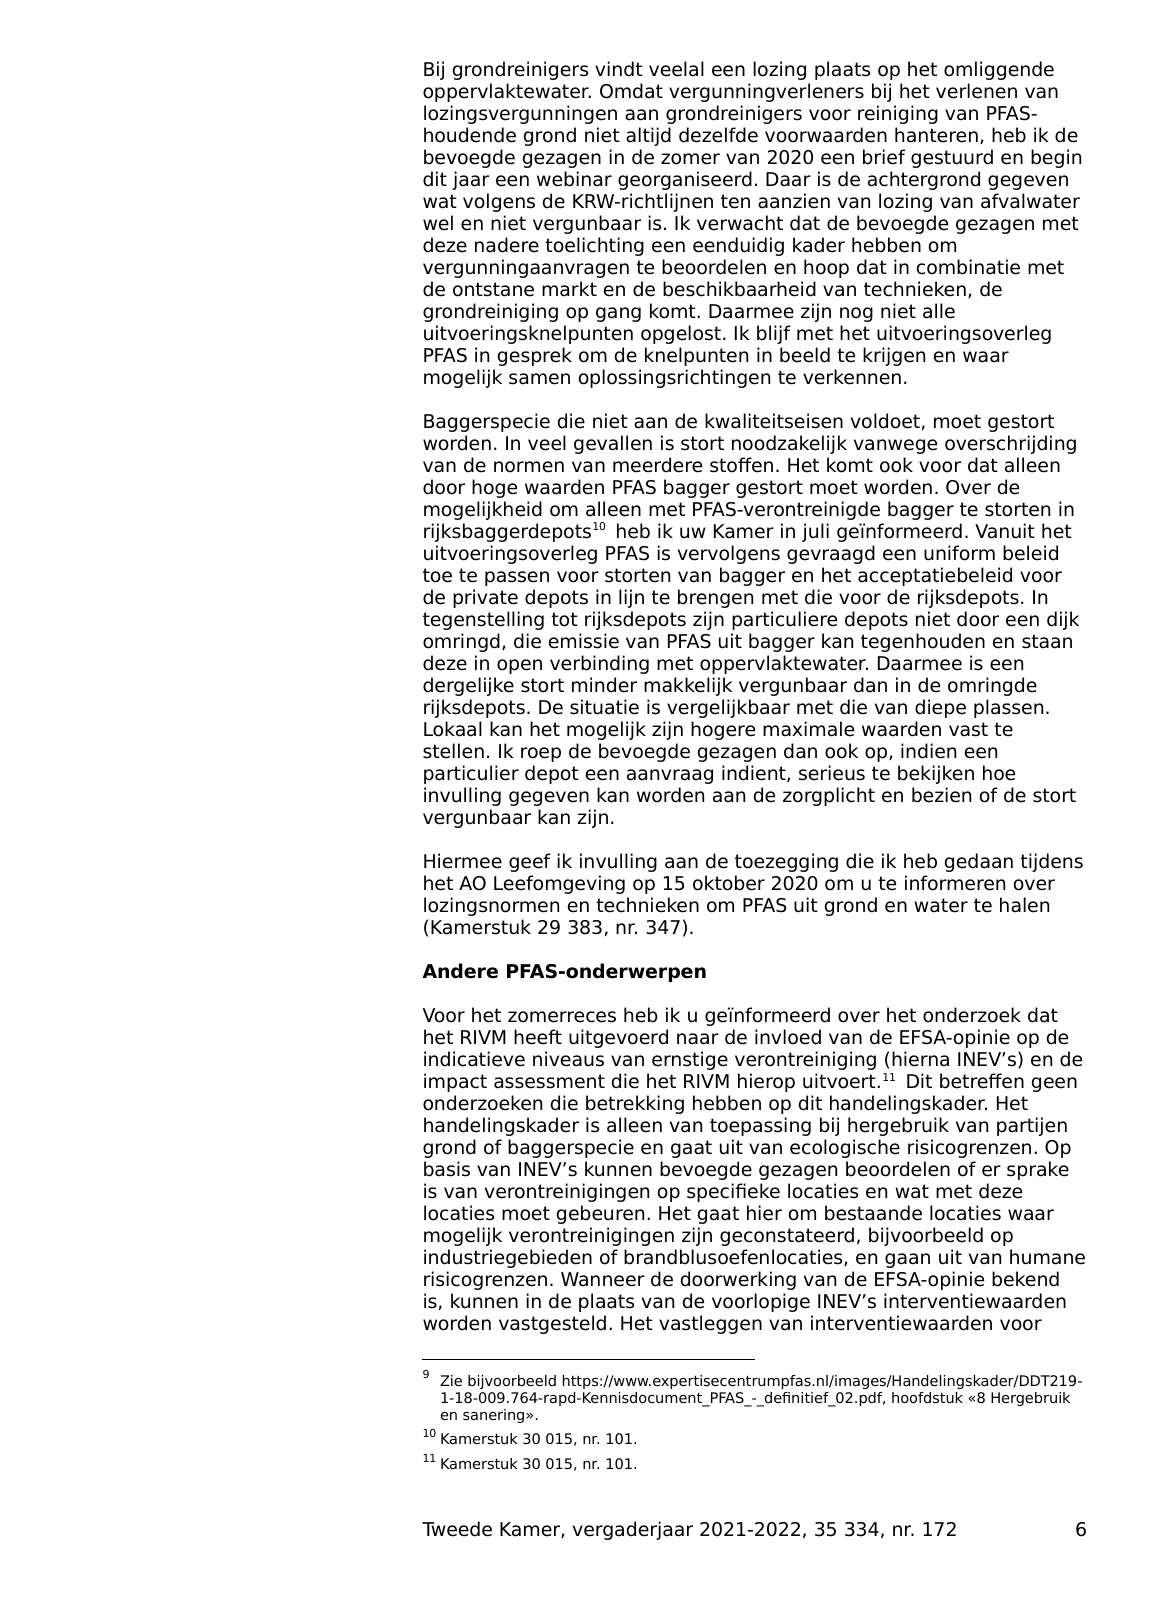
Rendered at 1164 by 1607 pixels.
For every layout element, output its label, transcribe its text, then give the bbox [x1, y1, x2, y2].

text Bij grondreinigers vindt veelal een lozing plaats op het omliggende oppervlaktewater. Omdat vergunningverleners bij het verlenen van lozingsvergunningen aan grondreinigers voor reiniging van PFAS-houdende grond niet altijd dezelfde voorwaarden hanteren, heb ik de bevoegde gezagen in de zomer van 2020 een brief gestuurd en begin dit jaar een webinar georganiseerd. Daar is de achtergrond gegeven wat volgens de KRW-richtlijnen ten aanzien van lozing van afvalwater wel en niet vergunbaar is. Ik verwacht dat de bevoegde gezagen met deze nadere toelichting een eenduidig kader hebben om vergunningaanvragen te beoordelen en hoop dat in combinatie met de ontstane markt en de beschikbaarheid van technieken, de grondreiniging op gang komt. Daarmee zijn nog niet alle uitvoeringsknelpunten opgelost. Ik blijf met het uitvoeringsoverleg PFAS in gesprek om de knelpunten in beeld te krijgen en waar mogelijk samen oplossingsrichtingen te verkennen. [422, 59, 1087, 389]
text Zie bijvoorbeeld https://www.expertisecentrumpfas.nl/images/Handelingskader/DDT219-1-18-009.764-rapd-Kennisdocument_PFAS_-_definitief_02.pdf, hoofdstuk «8 Hergebruik en sanering». [422, 1368, 1087, 1424]
text Voor het zomerreces heb ik u geïnformeerd over het onderzoek dat het RIVM heeft uitgevoerd naar de invloed van de EFSA-opinie op de indicatieve niveaus van ernstige verontreiniging (hierna INEV’s) en de impact assessment die het RIVM hierop uitvoert. Dit betreffen geen onderzoeken die betrekking hebben op dit handelingskader. Het handelingskader is alleen van toepassing bij hergebruik van partijen grond of baggerspecie en gaat uit van ecologische risicogrenzen. Op basis van INEV’s kunnen bevoegde gezagen beoordelen of er sprake is van verontreinigingen op specifieke locaties en wat met deze locaties moet gebeuren. Het gaat hier om bestaande locaties waar mogelijk verontreinigingen zijn geconstateerd, bijvoorbeeld op industriegebieden of brandblusoefenlocaties, en gaan uit van humane risicogrenzen. Wanneer de doorwerking van de EFSA-opinie bekend is, kunnen in de plaats van de voorlopige INEV’s interventiewaarden worden vastgesteld. Het vastleggen van interventiewaarden voor [422, 1005, 1087, 1335]
subtitle Andere PFAS-onderwerpen [422, 961, 1087, 983]
text Baggerspecie die niet aan de kwaliteitseisen voldoet, moet gestort worden. In veel gevallen is stort noodzakelijk vanwege overschrijding van de normen van meerdere stoffen. Het komt ook voor dat alleen door hoge waarden PFAS bagger gestort moet worden. Over de mogelijkheid om alleen met PFAS-verontreinigde bagger te storten in rijksbaggerdepots heb ik uw Kamer in juli geïnformeerd. Vanuit het uitvoeringsoverleg PFAS is vervolgens gevraagd een uniform beleid toe te passen voor storten van bagger en het acceptatiebeleid voor de private depots in lijn te brengen met die voor de rijksdepots. In tegenstelling tot rijksdepots zijn particuliere depots niet door een dijk omringd, die emissie van PFAS uit bagger kan tegenhouden en staan deze in open verbinding met oppervlaktewater. Daarmee is een dergelijke stort minder makkelijk vergunbaar dan in de omringde rijksdepots. De situatie is vergelijkbaar met die van diepe plassen. Lokaal kan het mogelijk zijn hogere maximale waarden vast te stellen. Ik roep de bevoegde gezagen dan ook op, indien een particulier depot een aanvraag indient, serieus te bekijken hoe invulling gegeven kan worden aan de zorgplicht en bezien of de stort vergunbaar kan zijn. [422, 411, 1087, 828]
text Kamerstuk 30 015, nr. 101. [422, 1452, 1087, 1474]
text Kamerstuk 30 015, nr. 101. [422, 1427, 1087, 1449]
text Hiermee geef ik invulling aan de toezegging die ik heb gedaan tijdens het AO Leefomgeving op 15 oktober 2020 om u te informeren over lozingsnormen en technieken om PFAS uit grond en water te halen (Kamerstuk 29 383, nr. 347). [422, 851, 1087, 939]
